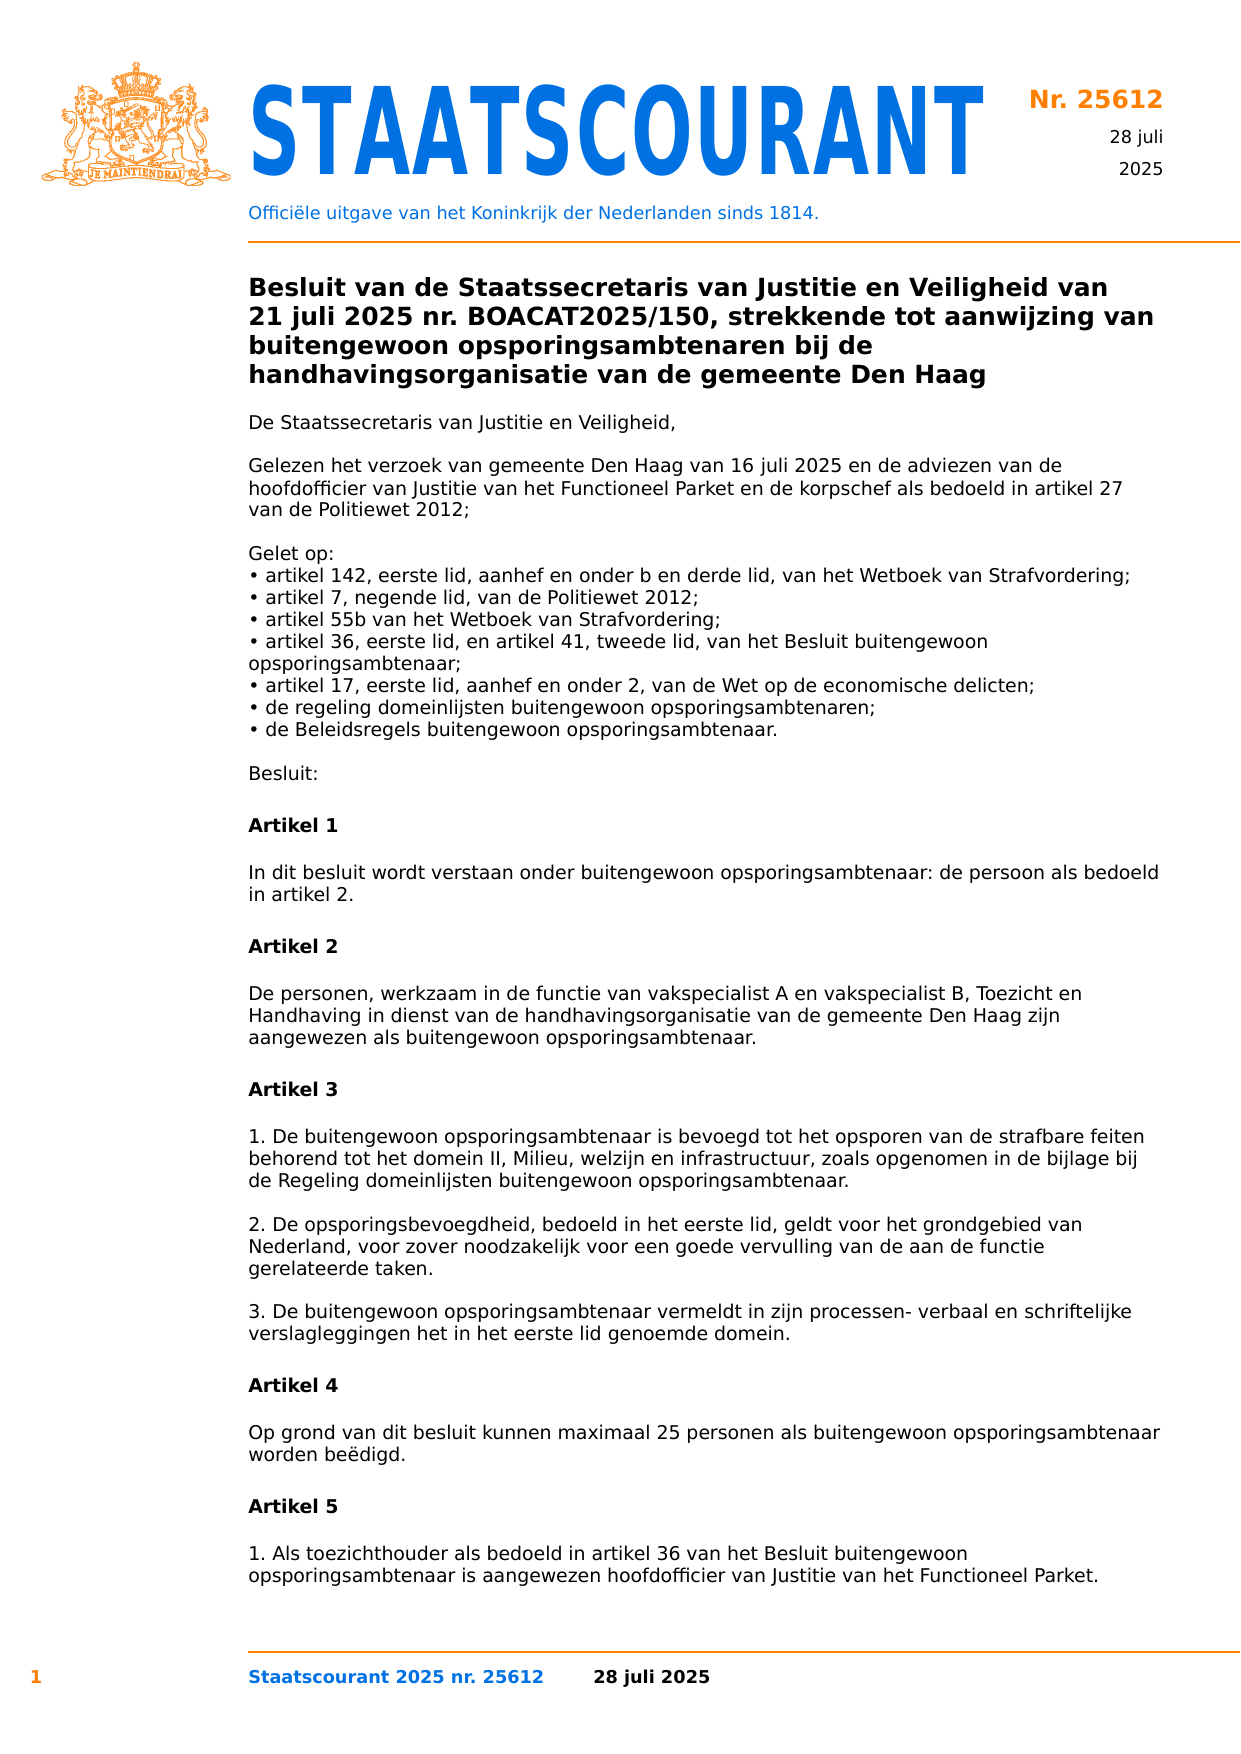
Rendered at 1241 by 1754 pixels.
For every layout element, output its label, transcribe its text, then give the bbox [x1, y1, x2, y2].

table_header [25, 62, 248, 241]
subtitle Besluit van de Staatssecretaris van Justitie en Veiligheid van 21 juli 2025 nr. BOACAT2025/150, strekkende tot aanwijzing van buitengewoon opsporingsambtenaren bij de handhavingsorganisatie van de gemeente Den Haag [248, 273, 1163, 390]
text • de Beleidsregels buitengewoon opsporingsambtenaar. [248, 719, 1163, 741]
text • artikel 17, eerste lid, aanhef en onder 2, van de Wet op de economische delicten; [248, 675, 1163, 697]
text 1. De buitengewoon opsporingsambtenaar is bevoegd tot het opsporen van de strafbare feiten behorend tot het domein II, Milieu, welzijn en infrastructuur, zoals opgenomen in de bijlage bij de Regeling domeinlijsten buitengewoon opsporingsambtenaar. [248, 1126, 1163, 1192]
text • de regeling domeinlijsten buitengewoon opsporingsambtenaren; [248, 697, 1163, 719]
text De Staatssecretaris van Justitie en Veiligheid, [248, 412, 1163, 433]
text • artikel 142, eerste lid, aanhef en onder b en derde lid, van het Wetboek van Strafvordering; [248, 565, 1163, 587]
text Op grond van dit besluit kunnen maximaal 25 personen als buitengewoon opsporingsambtenaar worden beëdigd. [248, 1422, 1163, 1466]
picture [41, 62, 231, 186]
text 1. Als toezichthouder als bedoeld in artikel 36 van het Besluit buitengewoon opsporingsambtenaar is aangewezen hoofdofficier van Justitie van het Functioneel Parket. [248, 1543, 1163, 1587]
subtitle Artikel 2 [248, 936, 1163, 958]
text • artikel 36, eerste lid, en artikel 41, tweede lid, van het Besluit buitengewoon opsporingsambtenaar; [248, 631, 1163, 675]
text De personen, werkzaam in de functie van vakspecialist A en vakspecialist B, Toezicht en Handhaving in dienst van de handhavingsorganisatie van de gemeente Den Haag zijn aangewezen als buitengewoon opsporingsambtenaar. [248, 983, 1163, 1049]
table_cell Officiële uitgave van het Koninkrijk der Nederlanden sinds 1814. [248, 203, 1240, 241]
table_header Nr. 25612 [998, 62, 1240, 121]
subtitle Artikel 4 [248, 1375, 1163, 1397]
subtitle Artikel 3 [248, 1079, 1163, 1101]
text Gelezen het verzoek van gemeente Den Haag van 16 juli 2025 en de adviezen van de hoofdofficier van Justitie van het Functioneel Parket en de korpschef als bedoeld in artikel 27 van de Politiewet 2012; [248, 455, 1163, 521]
subtitle Artikel 1 [248, 815, 1163, 837]
text Besluit: [248, 763, 1163, 785]
text • artikel 7, negende lid, van de Politiewet 2012; [248, 587, 1163, 609]
table_cell 2025 [998, 153, 1240, 203]
table_cell 28 juli [998, 121, 1240, 153]
text Gelet op: [248, 543, 1163, 565]
text In dit besluit wordt verstaan onder buitengewoon opsporingsambtenaar: de persoon als bedoeld in artikel 2. [248, 862, 1163, 906]
subtitle Artikel 5 [248, 1496, 1163, 1518]
table_header STAATSCOURANT [248, 62, 998, 203]
text 2. De opsporingsbevoegdheid, bedoeld in het eerste lid, geldt voor het grondgebied van Nederland, voor zover noodzakelijk voor een goede vervulling van de aan de functie gerelateerde taken. [248, 1213, 1163, 1279]
text • artikel 55b van het Wetboek van Strafvordering; [248, 609, 1163, 631]
text 3. De buitengewoon opsporingsambtenaar vermeldt in zijn processen- verbaal en schriftelijke verslagleggingen het in het eerste lid genoemde domein. [248, 1301, 1163, 1345]
